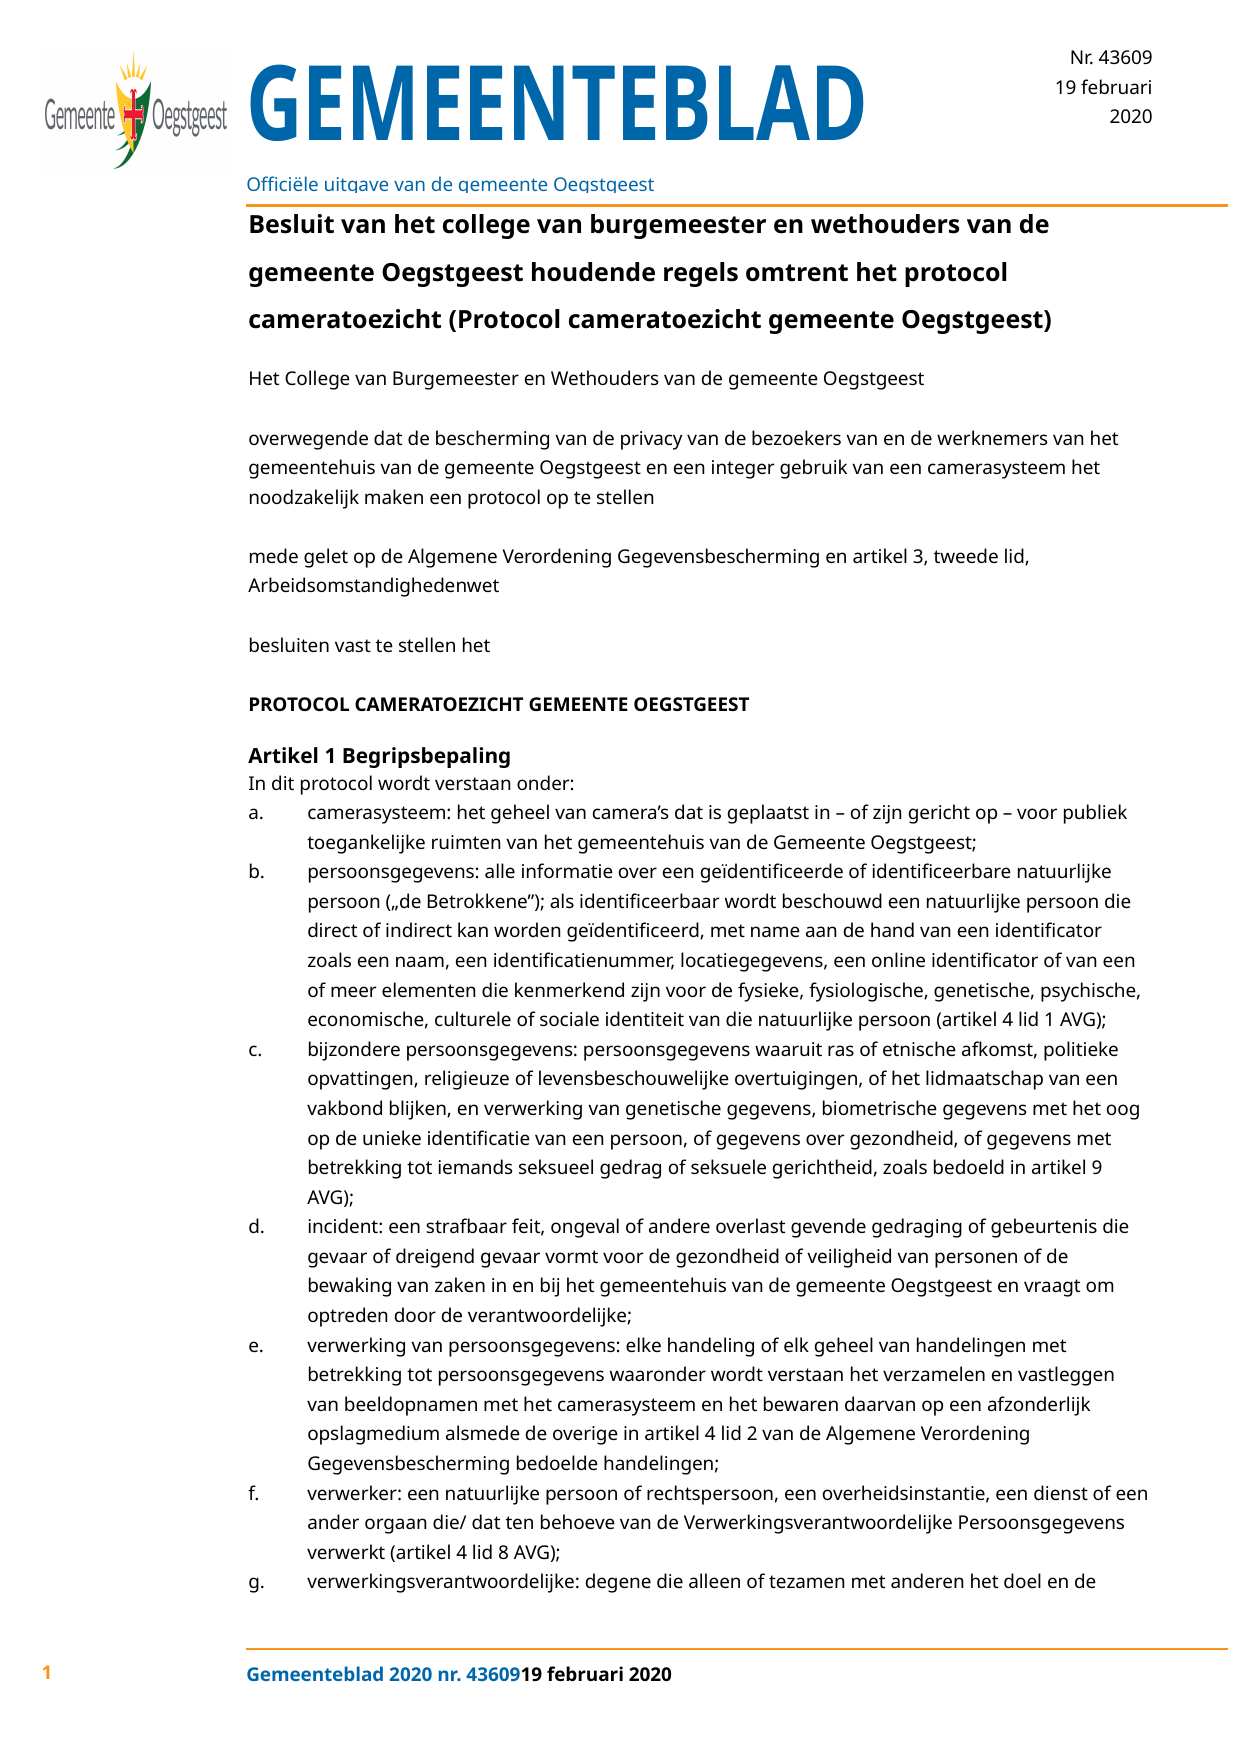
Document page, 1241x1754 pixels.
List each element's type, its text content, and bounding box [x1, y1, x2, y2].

text mede gelet op de Algemene Verordening Gegevensbescherming en artikel 3, tweede lid, Arbeidsomstandighedenwet [248, 543, 1152, 598]
list incident: een strafbaar feit, ongeval of andere overlast gevende gedraging of gebeurtenis die gevaar of dreigend gevaar vormt voor de gezondheid of veiligheid van personen of de bewaking van zaken in en bij het gemeentehuis van de gemeente Oegstgeest en vraagt om optreden door de verantwoordelijke; [248, 1213, 1152, 1328]
text PROTOCOL CAMERATOEZICHT GEMEENTE OEGSTGEEST [248, 691, 1152, 717]
text Besluit van het college van burgemeester en wethouders van de gemeente Oegstgeest houdende regels omtrent het protocol cameratoezicht (Protocol cameratoezicht gemeente Oegstgeest) [248, 207, 1152, 336]
list verwerkingsverantwoordelijke: degene die alleen of tezamen met anderen het doel en de [248, 1568, 1152, 1594]
list bijzondere persoonsgegevens: persoonsgegevens waaruit ras of etnische afkomst, politieke opvattingen, religieuze of levensbeschouwelijke overtuigingen, of het lidmaatschap van een vakbond blijken, en verwerking van genetische gegevens, biometrische gegevens met het oog op de unieke identificatie van een persoon, of gegevens over gezondheid, of gegevens met betrekking tot iemands seksueel gedrag of seksuele gerichtheid, zoals bedoeld in artikel 9 AVG); [248, 1036, 1152, 1210]
text Het College van Burgemeester en Wethouders van de gemeente Oegstgeest [248, 366, 1152, 391]
list persoonsgegevens: alle informatie over een geïdentificeerde of identificeerbare natuurlijke persoon („de Betrokkene”); als identificeerbaar wordt beschouwd een natuurlijke persoon die direct of indirect kan worden geïdentificeerd, met name aan de hand van een identificator zoals een naam, een identificatienummer, locatiegegevens, een online identificator of van een of meer elementen die kenmerkend zijn voor de fysieke, fysiologische, genetische, psychische, economische, culturele of sociale identiteit van die natuurlijke persoon (artikel 4 lid 1 AVG); [248, 858, 1152, 1032]
picture [41, 47, 231, 172]
text overwegende dat de bescherming van de privacy van de bezoekers van en de werknemers van het gemeentehuis van de gemeente Oegstgeest en een integer gebruik van een camerasysteem het noodzakelijk maken een protocol op te stellen [248, 425, 1152, 509]
text besluiten vast te stellen het [248, 632, 1152, 657]
list camerasysteem: het geheel van camera’s dat is geplaatst in – of zijn gericht op – voor publiek toegankelijke ruimten van het gemeentehuis van de Gemeente Oegstgeest; [248, 799, 1152, 855]
text Artikel 1 Begripsbepaling [248, 741, 1152, 770]
text In dit protocol wordt verstaan onder: [248, 770, 1152, 796]
list verwerker: een natuurlijke persoon of rechtspersoon, een overheidsinstantie, een dienst of een ander orgaan die/ dat ten behoeve van de Verwerkingsverantwoordelijke Persoonsgegevens verwerkt (artikel 4 lid 8 AVG); [248, 1480, 1152, 1565]
list verwerking van persoonsgegevens: elke handeling of elk geheel van handelingen met betrekking tot persoonsgegevens waaronder wordt verstaan het verzamelen en vastleggen van beeldopnamen met het camerasysteem en het bewaren daarvan op een afzonderlijk opslagmedium alsmede de overige in artikel 4 lid 2 van de Algemene Verordening Gegevensbescherming bedoelde handelingen; [248, 1332, 1152, 1476]
